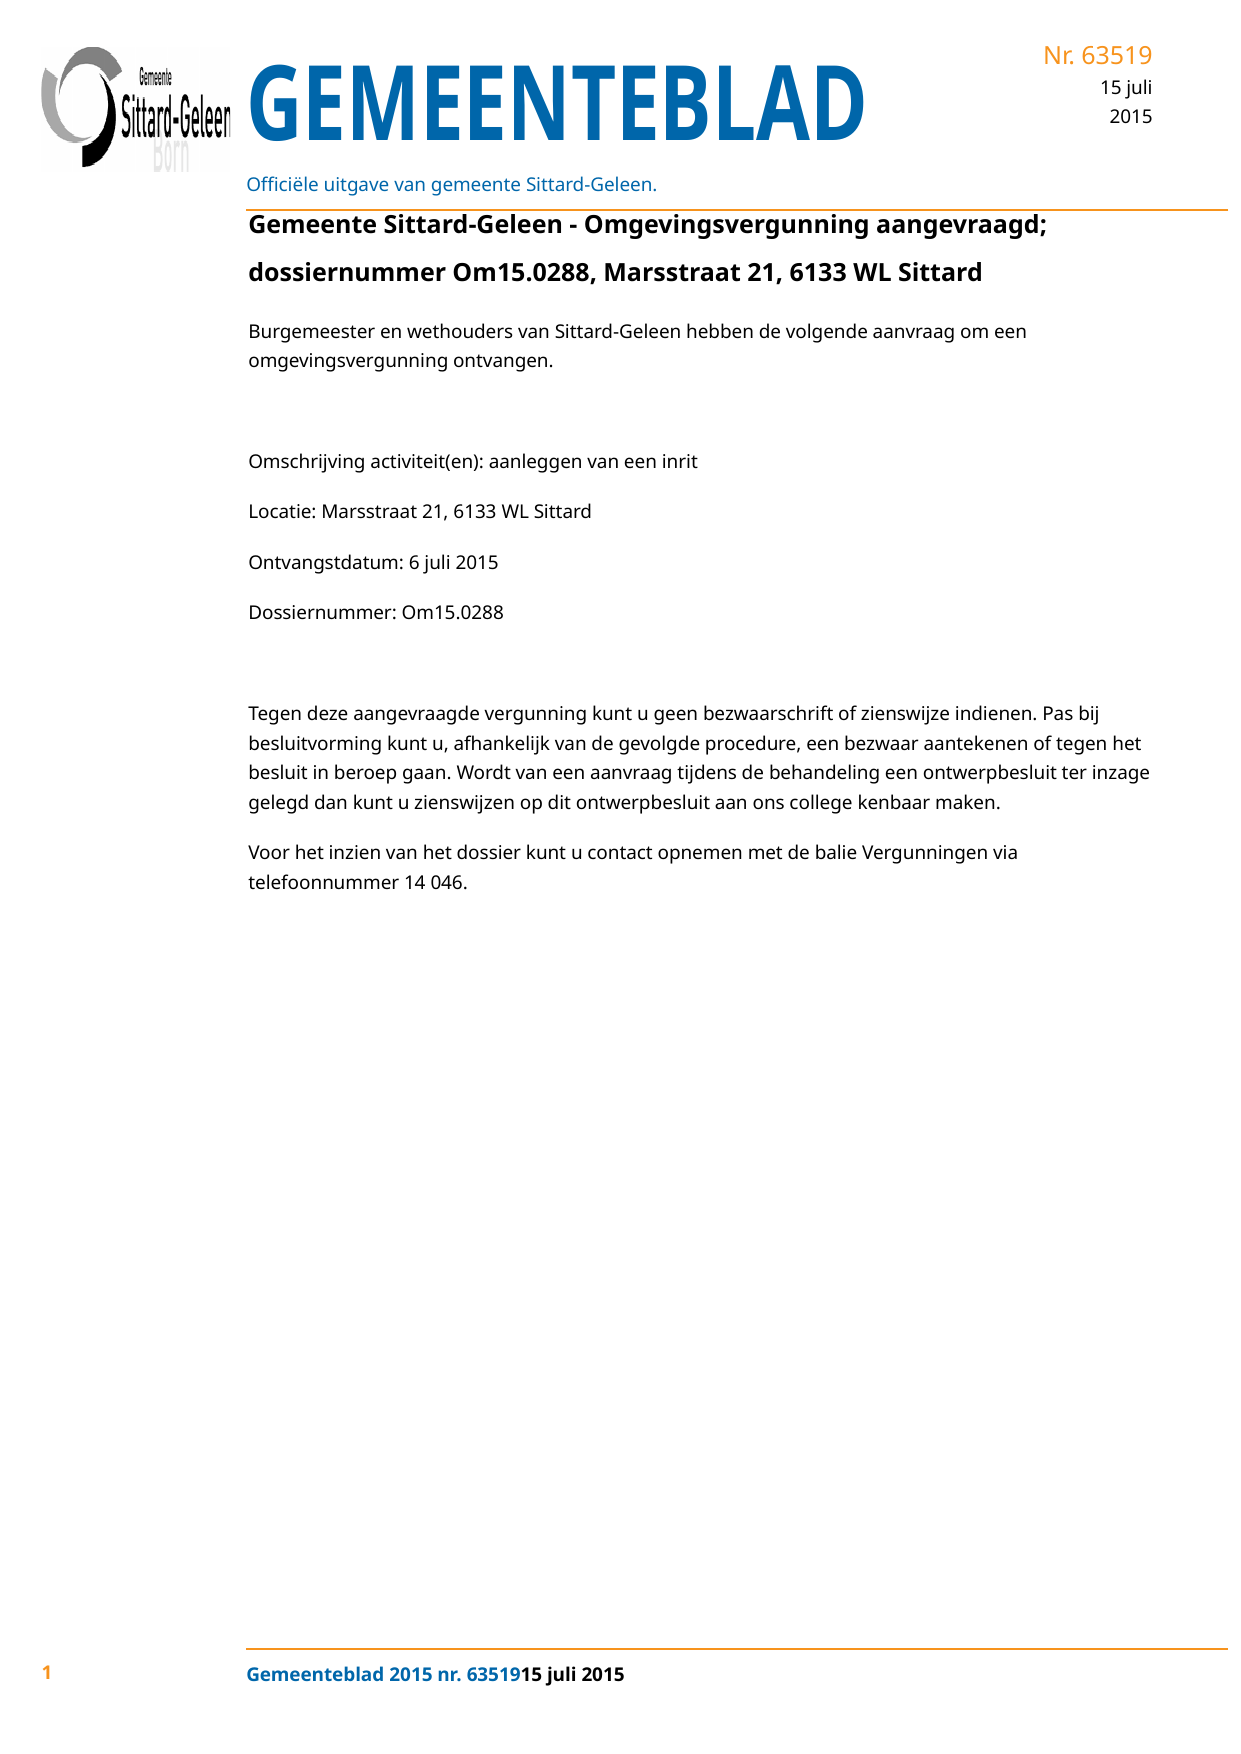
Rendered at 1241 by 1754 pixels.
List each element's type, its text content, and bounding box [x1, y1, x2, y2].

text Ontvangstdatum: 6 juli 2015 [248, 549, 1152, 575]
text Omschrijving activiteit(en): aanleggen van een inrit [248, 448, 1152, 474]
text Locatie: Marsstraat 21, 6133 WL Sittard [248, 499, 1152, 524]
text Burgemeester en wethouders van Sittard-Geleen hebben de volgende aanvraag om een omgevingsvergunning ontvangen. [248, 318, 1152, 373]
text Tegen deze aangevraagde vergunning kunt u geen bezwaarschrift of zienswijze indienen. Pas bij besluitvorming kunt u, afhankelijk van de gevolgde procedure, een bezwaar aantekenen of tegen het besluit in beroep gaan. Wordt van een aanvraag tijdens de behandeling een ontwerpbesluit ter inzage gelegd dan kunt u zienswijzen op dit ontwerpbesluit aan ons college kenbaar maken. [248, 700, 1152, 815]
picture [41, 47, 231, 172]
text Gemeente Sittard-Geleen - Omgevingsvergunning aangevraagd; dossiernummer Om15.0288, Marsstraat 21, 6133 WL Sittard [248, 211, 1152, 288]
text Voor het inzien van het dossier kunt u contact opnemen met de balie Vergunningen via telefoonnummer 14 046. [248, 839, 1152, 895]
text Dossiernummer: Om15.0288 [248, 599, 1152, 625]
